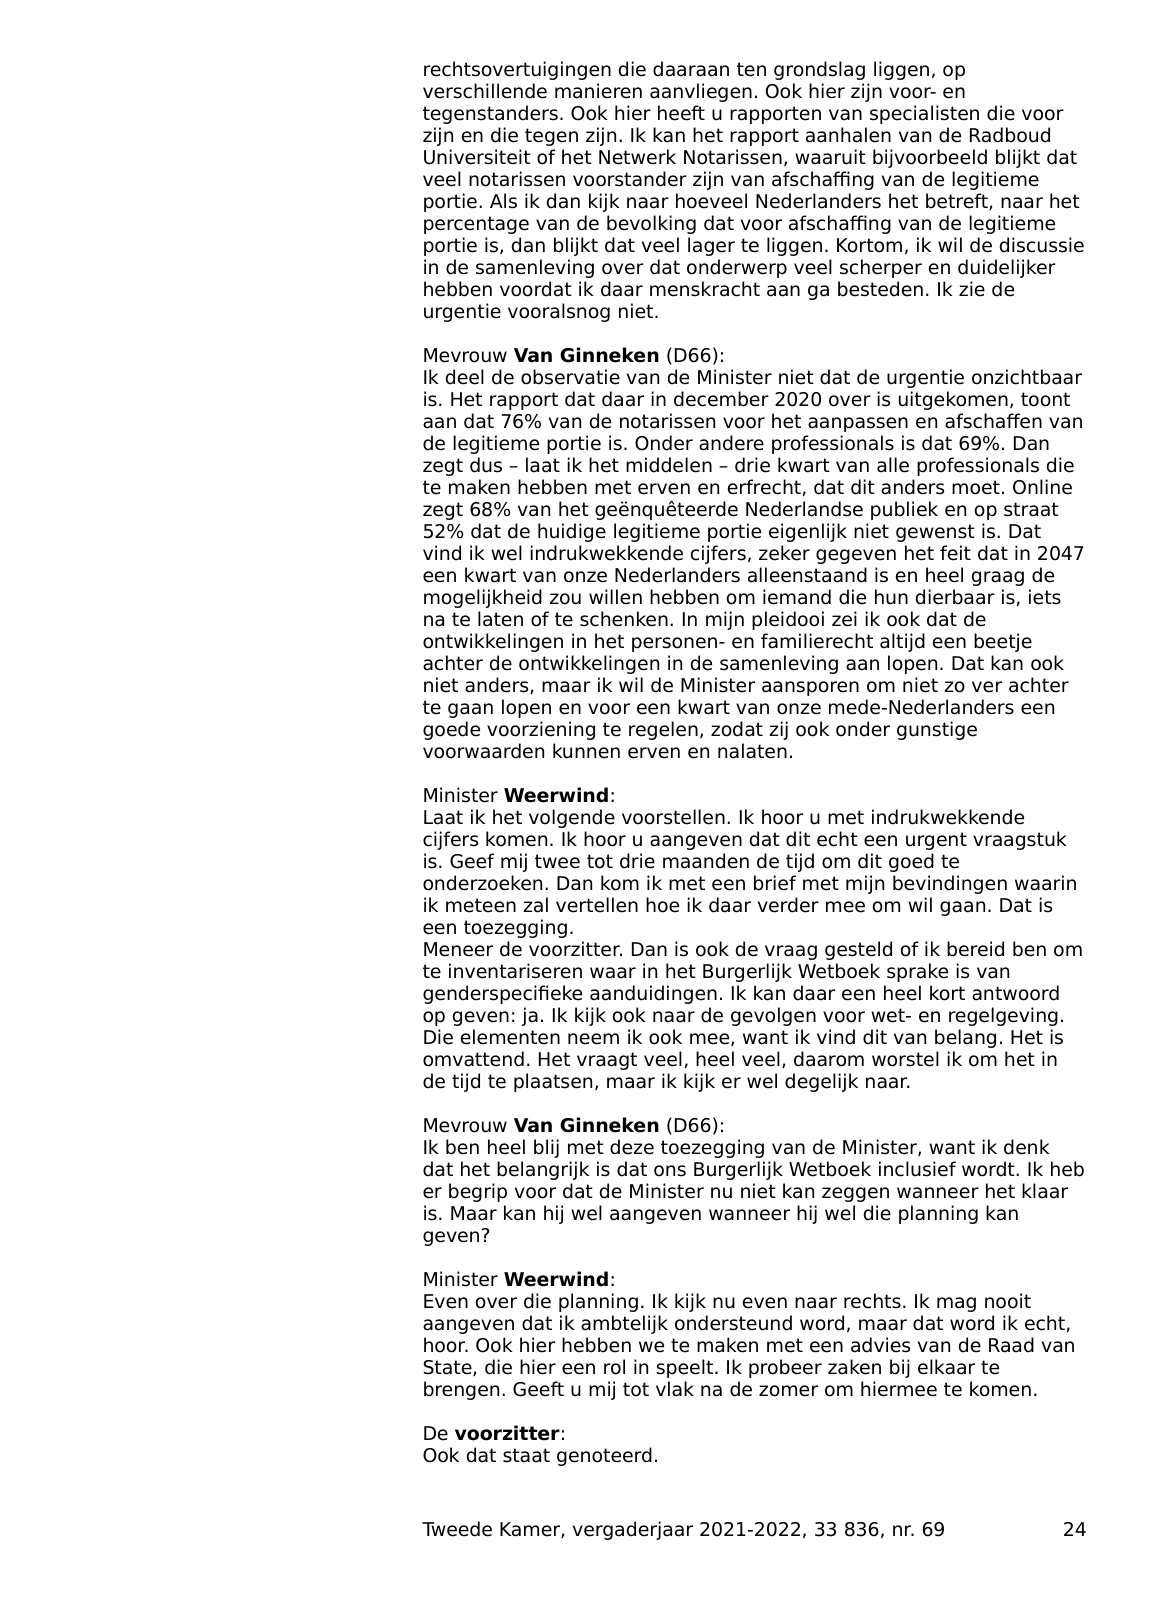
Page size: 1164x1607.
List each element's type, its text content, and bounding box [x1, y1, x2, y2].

text Laat ik het volgende voorstellen. Ik hoor u met indrukwekkende cijfers komen. Ik hoor u aangeven dat dit echt een urgent vraagstuk is. Geef mij twee tot drie maanden de tijd om dit goed te onderzoeken. Dan kom ik met een brief met mijn bevindingen waarin ik meteen zal vertellen hoe ik daar verder mee om wil gaan. Dat is een toezegging. [422, 807, 1087, 939]
text Meneer de voorzitter. Dan is ook de vraag gesteld of ik bereid ben om te inventariseren waar in het Burgerlijk Wetboek sprake is van genderspecifieke aanduidingen. Ik kan daar een heel kort antwoord op geven: ja. Ik kijk ook naar de gevolgen voor wet- en regelgeving. Die elementen neem ik ook mee, want ik vind dit van belang. Het is omvattend. Het vraagt veel, heel veel, daarom worstel ik om het in de tijd te plaatsen, maar ik kijk er wel degelijk naar. [422, 939, 1087, 1092]
text Minister Weerwind: [422, 1269, 1087, 1291]
text De voorzitter: [422, 1423, 1087, 1445]
text Ik deel de observatie van de Minister niet dat de urgentie onzichtbaar is. Het rapport dat daar in december 2020 over is uitgekomen, toont aan dat 76% van de notarissen voor het aanpassen en afschaffen van de legitieme portie is. Onder andere professionals is dat 69%. Dan zegt dus – laat ik het middelen – drie kwart van alle professionals die te maken hebben met erven en erfrecht, dat dit anders moet. Online zegt 68% van het geënquêteerde Nederlandse publiek en op straat 52% dat de huidige legitieme portie eigenlijk niet gewenst is. Dat vind ik wel indrukwekkende cijfers, zeker gegeven het feit dat in 2047 een kwart van onze Nederlanders alleenstaand is en heel graag de mogelijkheid zou willen hebben om iemand die hun dierbaar is, iets na te laten of te schenken. In mijn pleidooi zei ik ook dat de ontwikkelingen in het personen- en familierecht altijd een beetje achter de ontwikkelingen in de samenleving aan lopen. Dat kan ook niet anders, maar ik wil de Minister aansporen om niet zo ver achter te gaan lopen en voor een kwart van onze mede-Nederlanders een goede voorziening te regelen, zodat zij ook onder gunstige voorwaarden kunnen erven en nalaten. [422, 367, 1087, 763]
text rechtsovertuigingen die daaraan ten grondslag liggen, op verschillende manieren aanvliegen. Ook hier zijn voor- en tegenstanders. Ook hier heeft u rapporten van specialisten die voor zijn en die tegen zijn. Ik kan het rapport aanhalen van de Radboud Universiteit of het Netwerk Notarissen, waaruit bijvoorbeeld blijkt dat veel notarissen voorstander zijn van afschaffing van de legitieme portie. Als ik dan kijk naar hoeveel Nederlanders het betreft, naar het percentage van de bevolking dat voor afschaffing van de legitieme portie is, dan blijkt dat veel lager te liggen. Kortom, ik wil de discussie in de samenleving over dat onderwerp veel scherper en duidelijker hebben voordat ik daar menskracht aan ga besteden. Ik zie de urgentie vooralsnog niet. [422, 59, 1087, 323]
text Mevrouw Van Ginneken (D66): [422, 1115, 1087, 1137]
text Even over die planning. Ik kijk nu even naar rechts. Ik mag nooit aangeven dat ik ambtelijk ondersteund word, maar dat word ik echt, hoor. Ook hier hebben we te maken met een advies van de Raad van State, die hier een rol in speelt. Ik probeer zaken bij elkaar te brengen. Geeft u mij tot vlak na de zomer om hiermee te komen. [422, 1291, 1087, 1401]
text Ik ben heel blij met deze toezegging van de Minister, want ik denk dat het belangrijk is dat ons Burgerlijk Wetboek inclusief wordt. Ik heb er begrip voor dat de Minister nu niet kan zeggen wanneer het klaar is. Maar kan hij wel aangeven wanneer hij wel die planning kan geven? [422, 1137, 1087, 1247]
text Ook dat staat genoteerd. [422, 1445, 1087, 1467]
text Minister Weerwind: [422, 785, 1087, 807]
text Mevrouw Van Ginneken (D66): [422, 345, 1087, 367]
